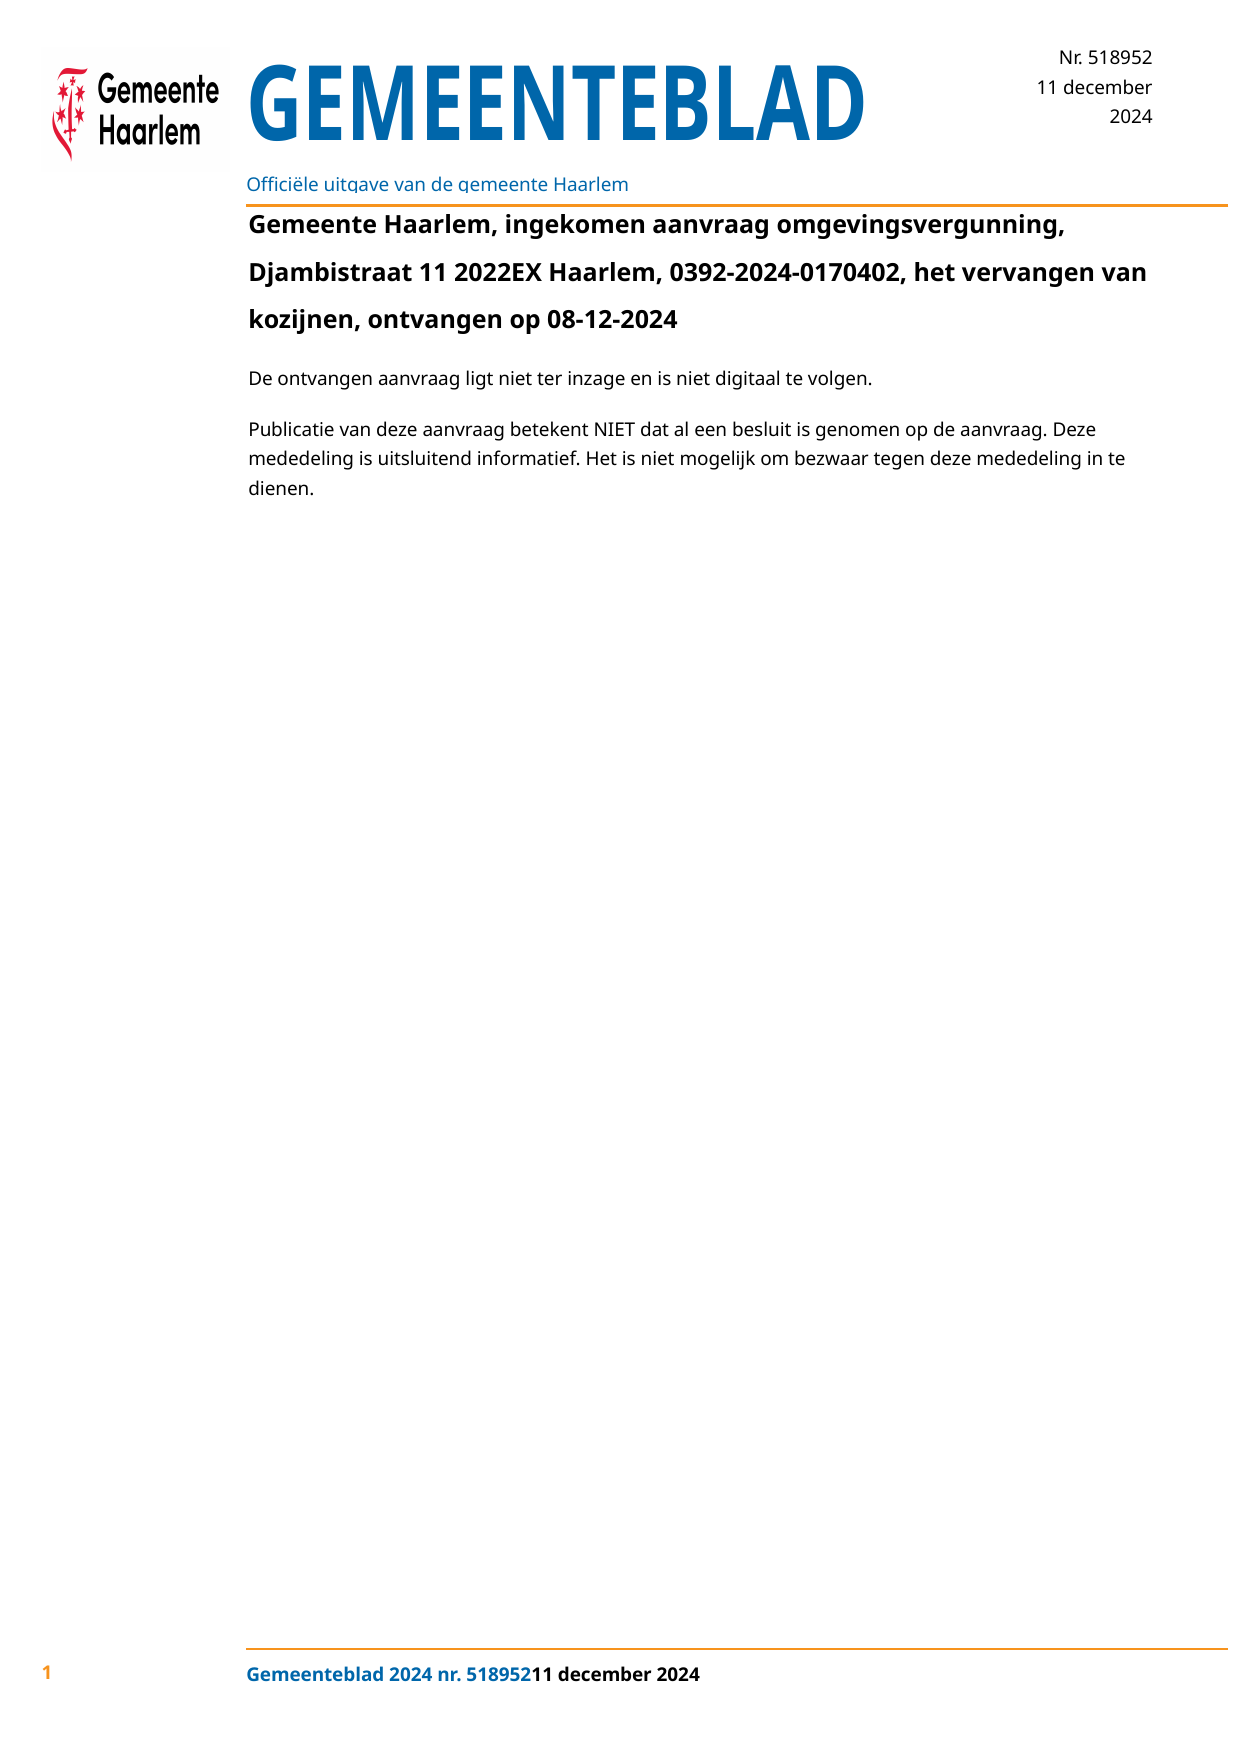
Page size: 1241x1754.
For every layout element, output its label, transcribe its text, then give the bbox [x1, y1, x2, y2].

text Publicatie van deze aanvraag betekent NIET dat al een besluit is genomen op de aanvraag. Deze mededeling is uitsluitend informatief. Het is niet mogelijk om bezwaar tegen deze mededeling in te dienen. [248, 416, 1152, 501]
text De ontvangen aanvraag ligt niet ter inzage en is niet digitaal te volgen. [248, 366, 1152, 391]
text Gemeente Haarlem, ingekomen aanvraag omgevingsvergunning, Djambistraat 11 2022EX Haarlem, 0392-2024-0170402, het vervangen van kozijnen, ontvangen op 08-12-2024 [248, 207, 1152, 336]
picture [41, 47, 231, 172]
